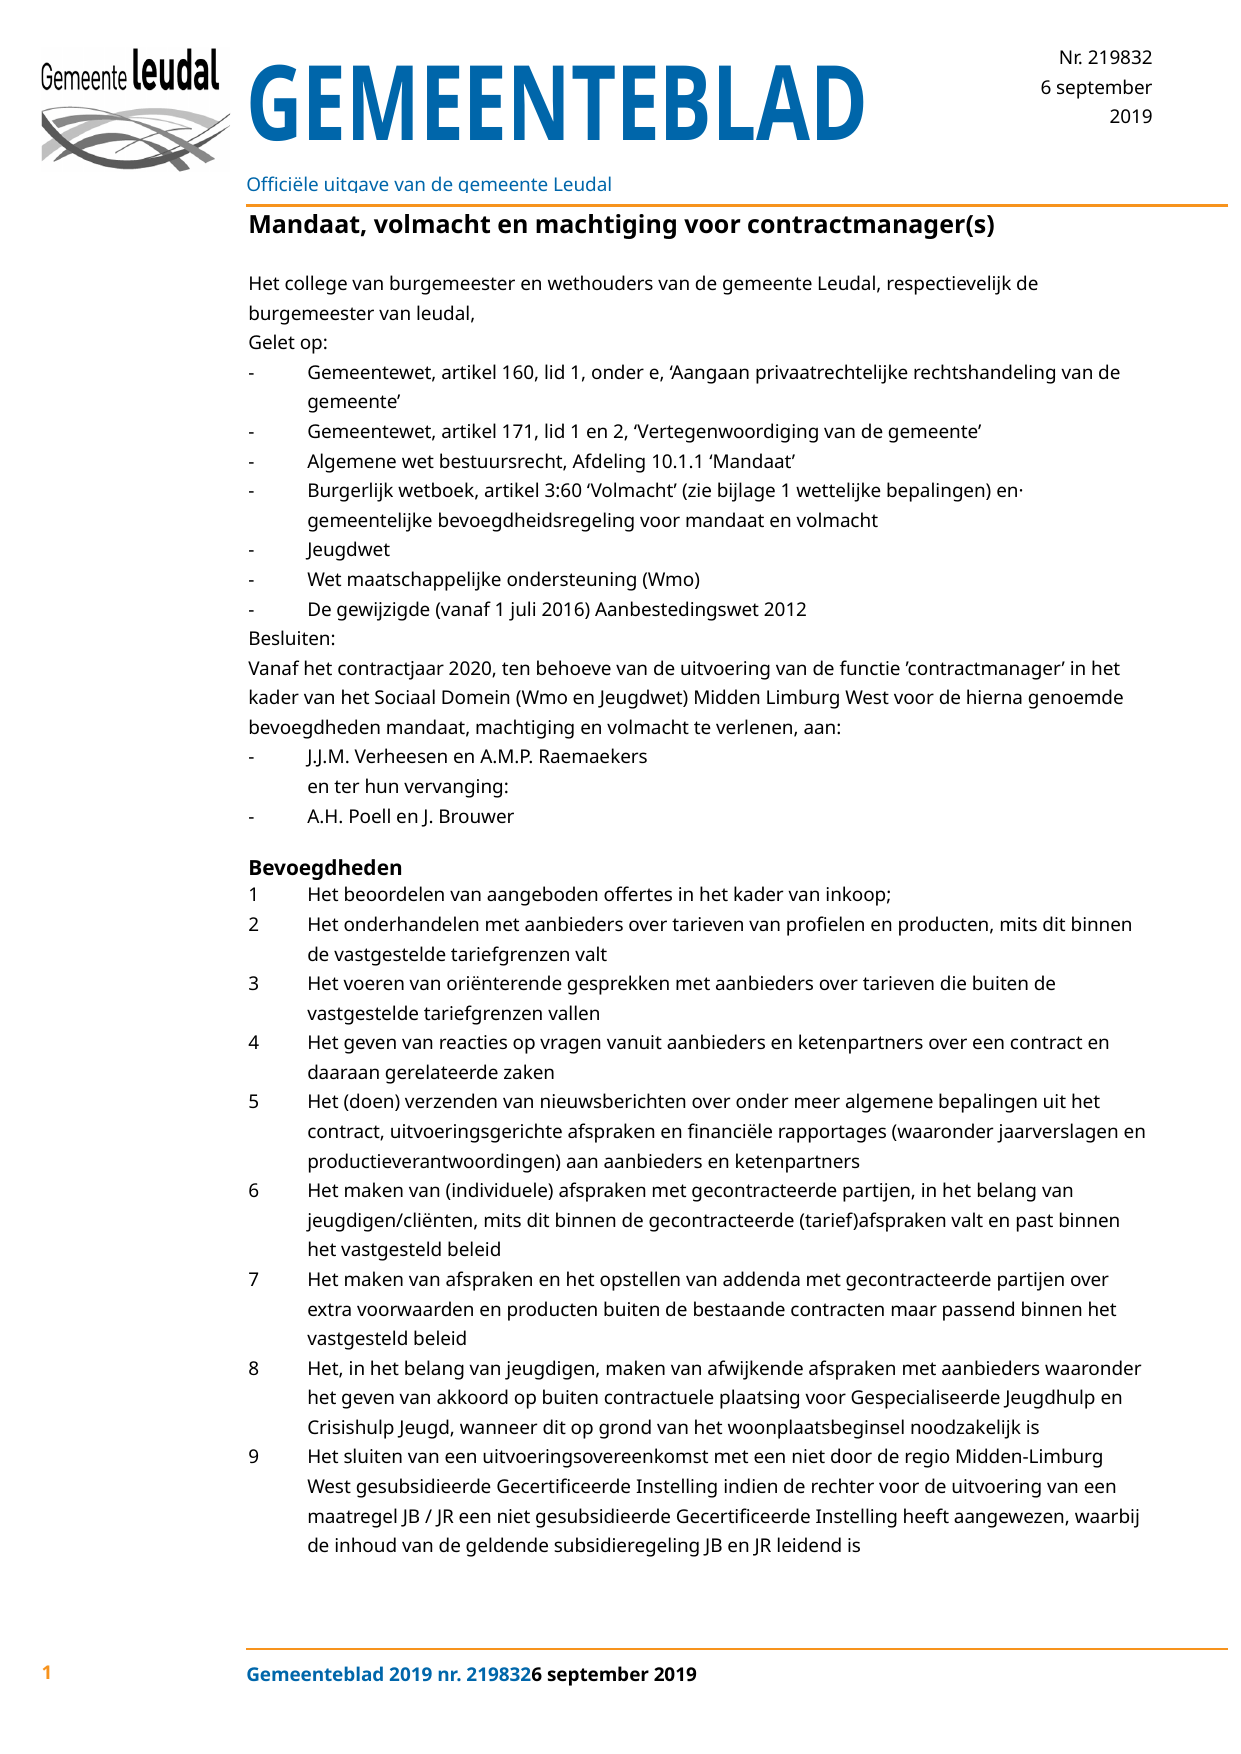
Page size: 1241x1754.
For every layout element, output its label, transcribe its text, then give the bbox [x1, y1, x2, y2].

list Het beoordelen van aangeboden offertes in het kader van inkoop; [248, 882, 1152, 907]
text Het college van burgemeester en wethouders van de gemeente Leudal, respectievelijk de burgemeester van leudal, [248, 270, 1152, 326]
list Het voeren van oriënterende gesprekken met aanbieders over tarieven die buiten de vastgestelde tariefgrenzen vallen [248, 970, 1152, 1026]
list Het, in het belang van jeugdigen, maken van afwijkende afspraken met aanbieders waaronder het geven van akkoord op buiten contractuele plaatsing voor Gespecialiseerde Jeugdhulp en Crisishulp Jeugd, wanneer dit op grond van het woonplaatsbeginsel noodzakelijk is [248, 1355, 1152, 1440]
list Het maken van (individuele) afspraken met gecontracteerde partijen, in het belang van jeugdigen/cliënten, mits dit binnen de gecontracteerde (tarief)afspraken valt en past binnen het vastgesteld beleid [248, 1177, 1152, 1262]
list Burgerlijk wetboek, artikel 3:60 ‘Volmacht’ (zie bijlage 1 wettelijke bepalingen) en· gemeentelijke bevoegdheidsregeling voor mandaat en volmacht [248, 477, 1152, 533]
picture [41, 47, 231, 172]
list Het (doen) verzenden van nieuwsberichten over onder meer algemene bepalingen uit het contract, uitvoeringsgerichte afspraken en financiële rapportages (waaronder jaarverslagen en productieverantwoordingen) aan aanbieders en ketenpartners [248, 1089, 1152, 1174]
list A.H. Poell en J. Brouwer [248, 803, 1152, 828]
list J.J.M. Verheesen en A.M.P. Raemaekers [248, 744, 1152, 769]
list Algemene wet bestuursrecht, Afdeling 10.1.1 ‘Mandaat’ [248, 448, 1152, 473]
text Vanaf het contractjaar 2020, ten behoeve van de uitvoering van de functie ’contractmanager’ in het kader van het Sociaal Domein (Wmo en Jeugdwet) Midden Limburg West voor de hierna genoemde bevoegdheden mandaat, machtiging en volmacht te verlenen, aan: [248, 655, 1152, 740]
list Jeugdwet [248, 537, 1152, 562]
list Wet maatschappelijke ondersteuning (Wmo) [248, 566, 1152, 592]
list Gemeentewet, artikel 171, lid 1 en 2, ‘Vertegenwoordiging van de gemeente’ [248, 418, 1152, 444]
text Besluiten: [248, 625, 1152, 651]
text Mandaat, volmacht en machtiging voor contractmanager(s) [248, 207, 1152, 241]
list Het maken van afspraken en het opstellen van addenda met gecontracteerde partijen over extra voorwaarden en producten buiten de bestaande contracten maar passend binnen het vastgesteld beleid [248, 1266, 1152, 1351]
list en ter hun vervanging: [248, 773, 1152, 799]
list Het sluiten van een uitvoeringsovereenkomst met een niet door de regio Midden-Limburg West gesubsidieerde Gecertificeerde Instelling indien de rechter voor de uitvoering van een maatregel JB / JR een niet gesubsidieerde Gecertificeerde Instelling heeft aangewezen, waarbij de inhoud van de geldende subsidieregeling JB en JR leidend is [248, 1444, 1152, 1558]
list Gemeentewet, artikel 160, lid 1, onder e, ‘Aangaan privaatrechtelijke rechtshandeling van de gemeente’ [248, 359, 1152, 414]
text Gelet op: [248, 329, 1152, 355]
list Het onderhandelen met aanbieders over tarieven van profielen en producten, mits dit binnen de vastgestelde tariefgrenzen valt [248, 911, 1152, 967]
text Bevoegdheden [248, 853, 1152, 882]
list Het geven van reacties op vragen vanuit aanbieders en ketenpartners over een contract en daaraan gerelateerde zaken [248, 1029, 1152, 1085]
list De gewijzigde (vanaf 1 juli 2016) Aanbestedingswet 2012 [248, 596, 1152, 621]
